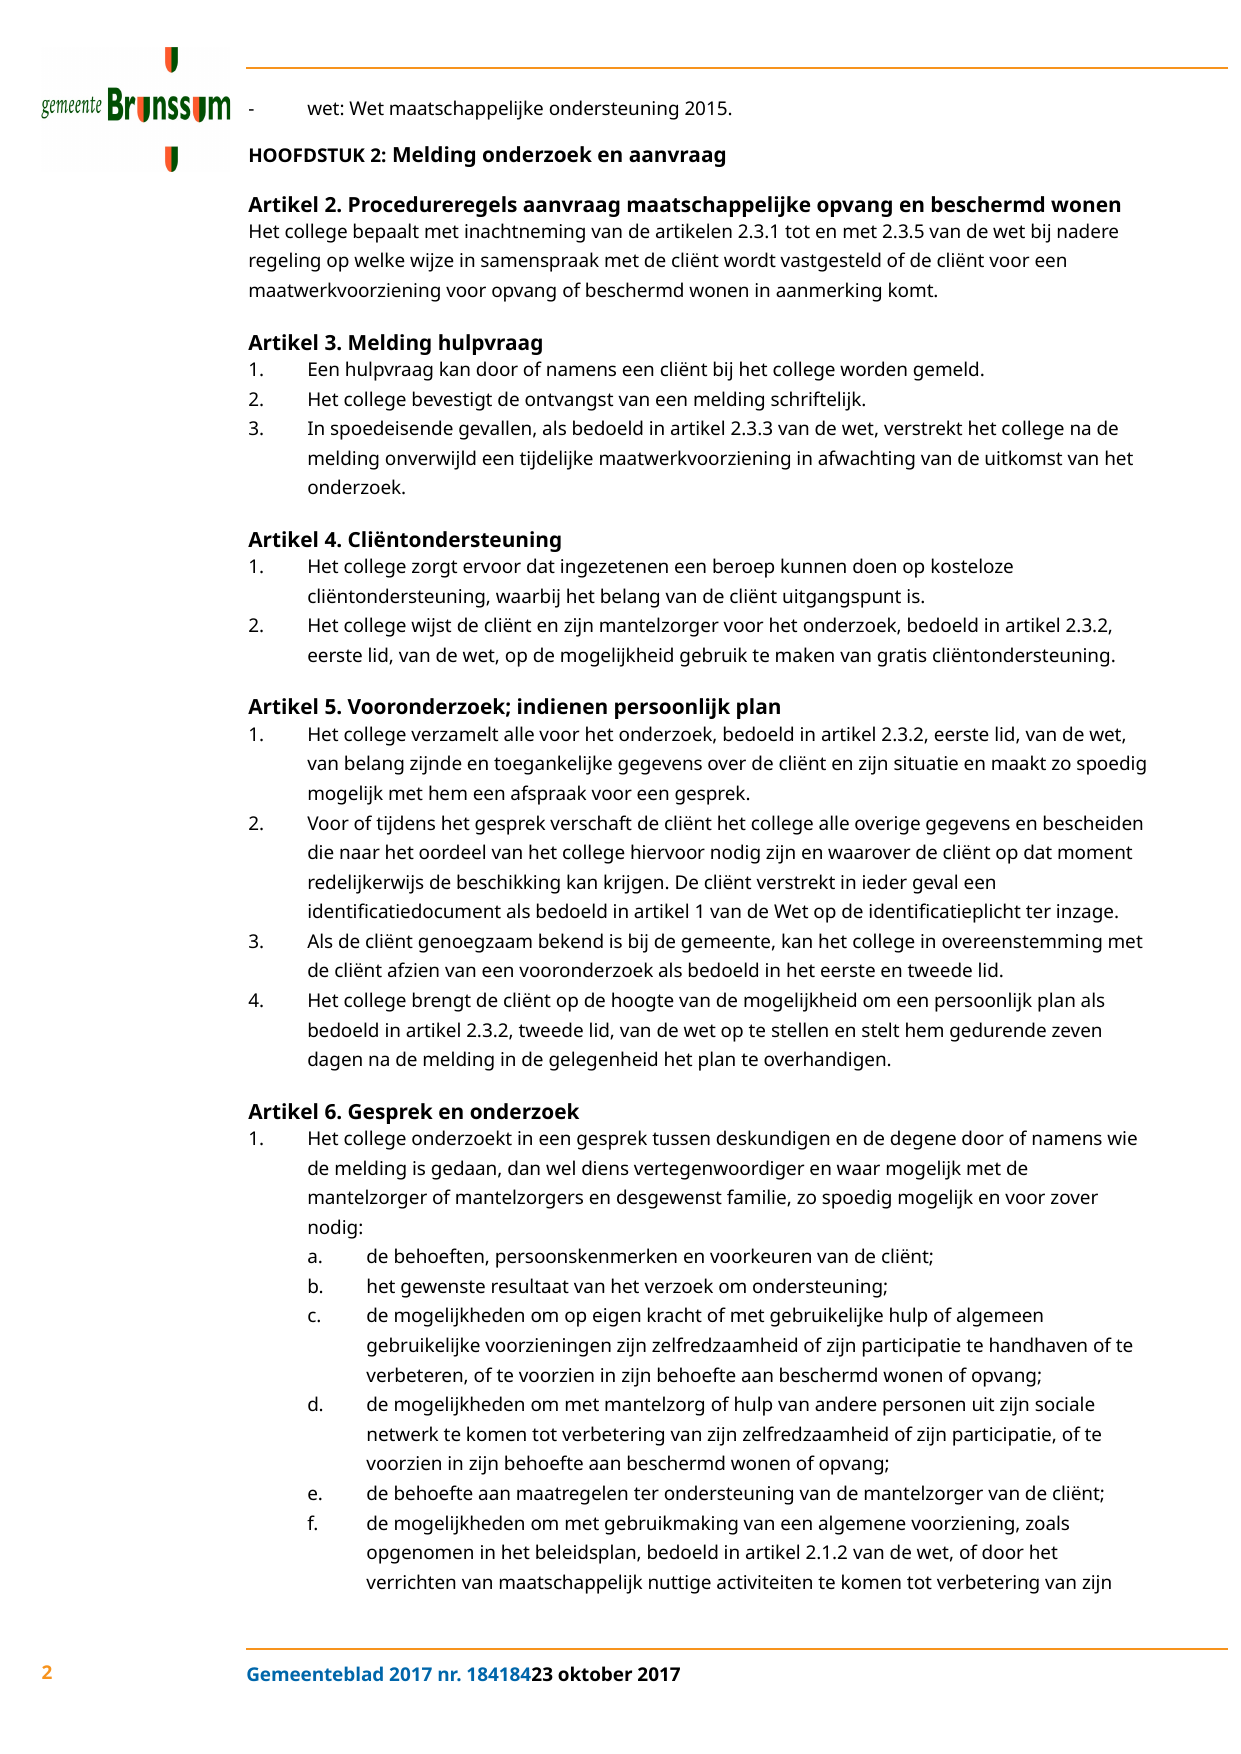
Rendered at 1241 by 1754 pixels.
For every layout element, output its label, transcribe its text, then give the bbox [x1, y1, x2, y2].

text Artikel 5. Vooronderzoek; indienen persoonlijk plan [248, 692, 1152, 721]
text HOOFDSTUK 2: Melding onderzoek en aanvraag [248, 140, 1152, 169]
text Het college bepaalt met inachtneming van de artikelen 2.3.1 tot en met 2.3.5 van de wet bij nadere regeling op welke wijze in samenspraak met de cliënt wordt vastgesteld of de cliënt voor een maatwerkvoorziening voor opvang of beschermd wonen in aanmerking komt. [248, 218, 1152, 303]
text Artikel 6. Gesprek en onderzoek [248, 1097, 1152, 1125]
list Als de cliënt genoegzaam bekend is bij de gemeente, kan het college in overeenstemming met de cliënt afzien van een vooronderzoek als bedoeld in het eerste en tweede lid. [248, 928, 1152, 983]
text Artikel 4. Cliëntondersteuning [248, 525, 1152, 553]
list de behoefte aan maatregelen ter ondersteuning van de mantelzorger van de cliënt; [307, 1480, 1152, 1506]
list Een hulpvraag kan door of namens een cliënt bij het college worden gemeld. [248, 356, 1152, 382]
list de mogelijkheden om op eigen kracht of met gebruikelijke hulp of algemeen gebruikelijke voorzieningen zijn zelfredzaamheid of zijn participatie te handhaven of te verbeteren, of te voorzien in zijn behoefte aan beschermd wonen of opvang; [307, 1303, 1152, 1388]
picture [41, 47, 231, 172]
list Voor of tijdens het gesprek verschaft de cliënt het college alle overige gegevens en bescheiden die naar het oordeel van het college hiervoor nodig zijn en waarover de cliënt op dat moment redelijkerwijs de beschikking kan krijgen. De cliënt verstrekt in ieder geval een identificatiedocument als bedoeld in artikel 1 van de Wet op de identificatieplicht ter inzage. [248, 810, 1152, 924]
list de behoeften, persoonskenmerken en voorkeuren van de cliënt; [307, 1243, 1152, 1269]
list Het college wijst de cliënt en zijn mantelzorger voor het onderzoek, bedoeld in artikel 2.3.2, eerste lid, van de wet, op de mogelijkheid gebruik te maken van gratis cliëntondersteuning. [248, 612, 1152, 668]
list Het college verzamelt alle voor het onderzoek, bedoeld in artikel 2.3.2, eerste lid, van de wet, van belang zijnde en toegankelijke gegevens over de cliënt en zijn situatie en maakt zo spoedig mogelijk met hem een afspraak voor een gesprek. [248, 721, 1152, 806]
list wet: Wet maatschappelijke ondersteuning 2015. [248, 95, 1152, 121]
text Artikel 2. Procedureregels aanvraag maatschappelijke opvang en beschermd wonen [248, 190, 1152, 218]
list het gewenste resultaat van het verzoek om ondersteuning; [307, 1273, 1152, 1299]
list de mogelijkheden om met mantelzorg of hulp van andere personen uit zijn sociale netwerk te komen tot verbetering van zijn zelfredzaamheid of zijn participatie, of te voorzien in zijn behoefte aan beschermd wonen of opvang; [307, 1391, 1152, 1476]
list Het college brengt de cliënt op de hoogte van de mogelijkheid om een persoonlijk plan als bedoeld in artikel 2.3.2, tweede lid, van de wet op te stellen en stelt hem gedurende zeven dagen na de melding in de gelegenheid het plan te overhandigen. [248, 987, 1152, 1072]
list Het college onderzoekt in een gesprek tussen deskundigen en de degene door of namens wie de melding is gedaan, dan wel diens vertegenwoordiger en waar mogelijk met de mantelzorger of mantelzorgers en desgewenst familie, zo spoedig mogelijk en voor zover nodig: [248, 1125, 1152, 1240]
list In spoedeisende gevallen, als bedoeld in artikel 2.3.3 van de wet, verstrekt het college na de melding onverwijld een tijdelijke maatwerkvoorziening in afwachting van de uitkomst van het onderzoek. [248, 415, 1152, 500]
text Artikel 3. Melding hulpvraag [248, 328, 1152, 356]
list Het college zorgt ervoor dat ingezetenen een beroep kunnen doen op kosteloze cliëntondersteuning, waarbij het belang van de cliënt uitgangspunt is. [248, 553, 1152, 609]
list de mogelijkheden om met gebruikmaking van een algemene voorziening, zoals opgenomen in het beleidsplan, bedoeld in artikel 2.1.2 van de wet, of door het verrichten van maatschappelijk nuttige activiteiten te komen tot verbetering van zijn [307, 1510, 1152, 1595]
list Het college bevestigt de ontvangst van een melding schriftelijk. [248, 386, 1152, 411]
